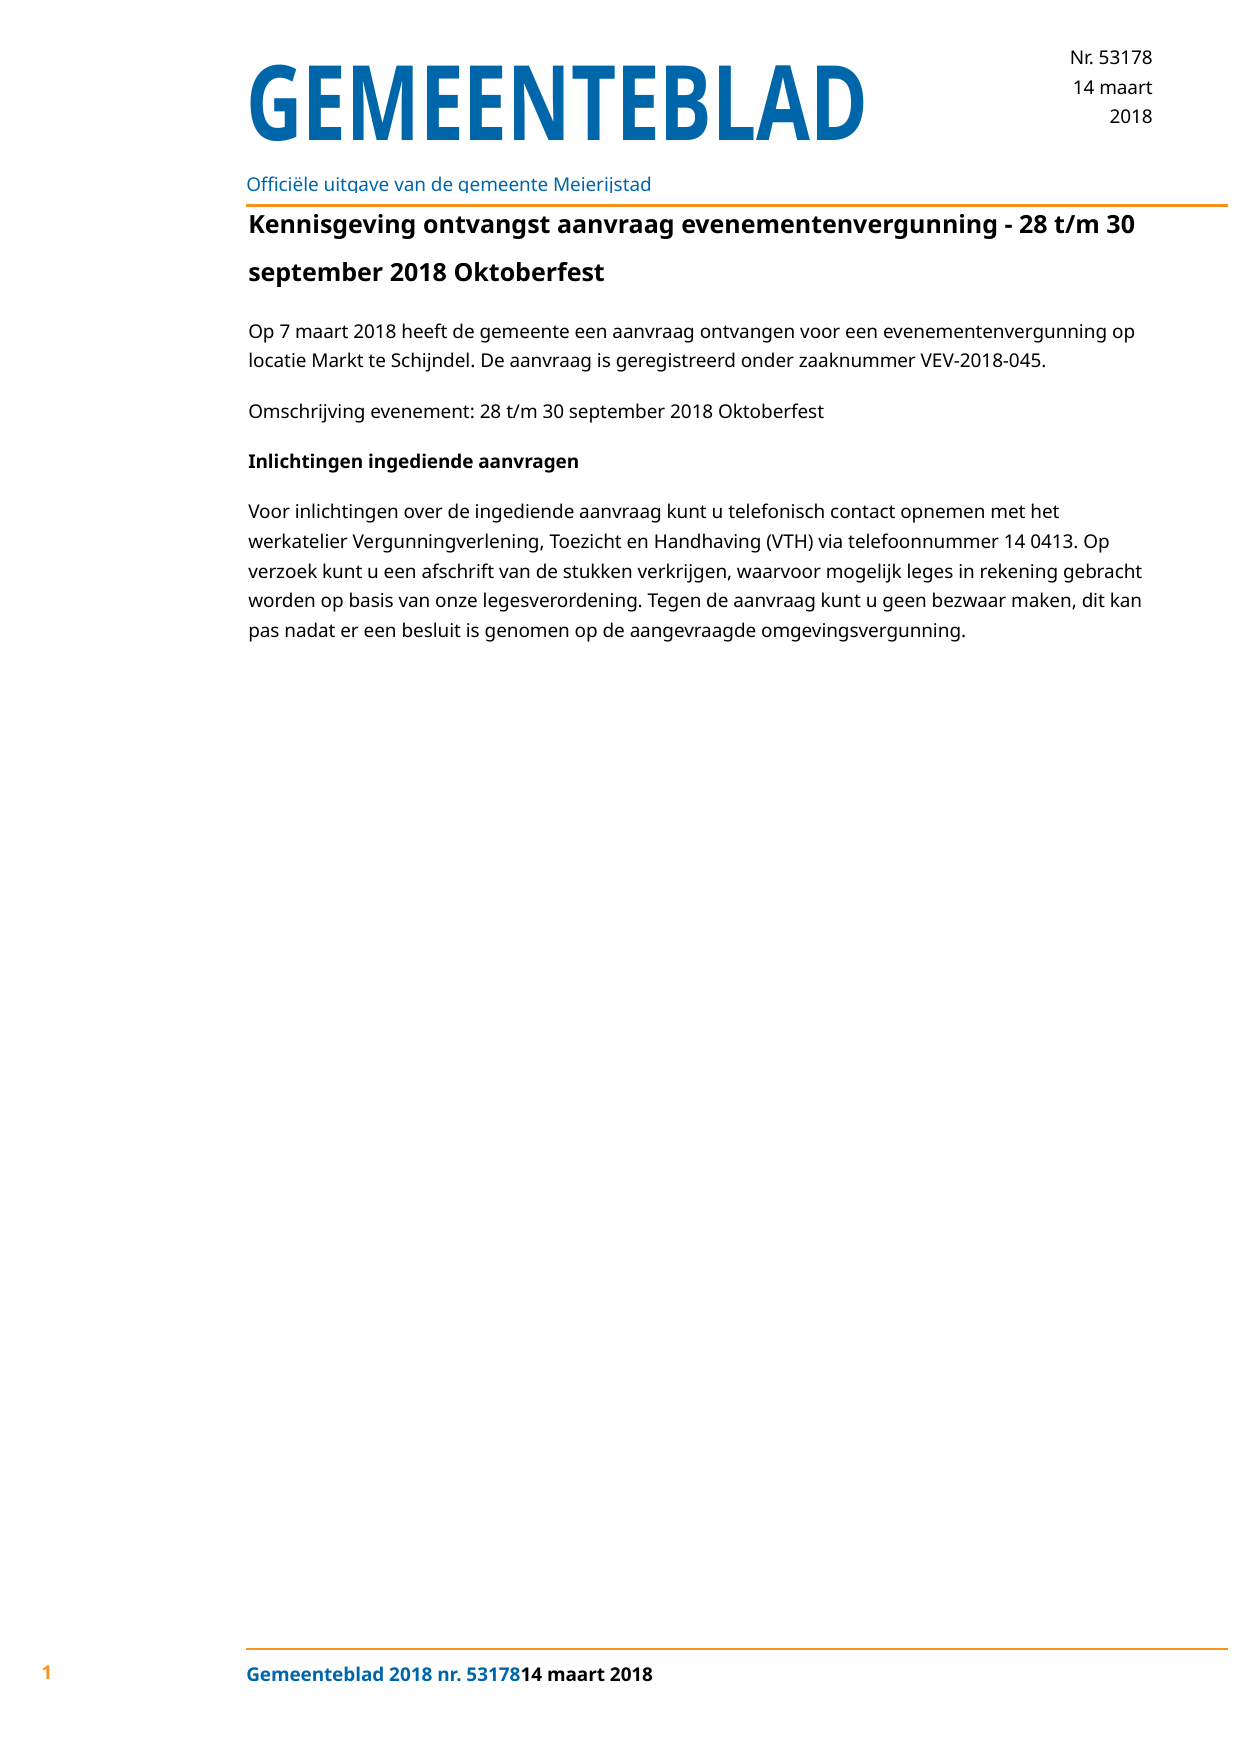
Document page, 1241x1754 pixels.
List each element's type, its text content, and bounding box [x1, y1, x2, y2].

text Kennisgeving ontvangst aanvraag evenementenvergunning - 28 t/m 30 september 2018 Oktoberfest [248, 207, 1152, 288]
text Voor inlichtingen over de ingediende aanvraag kunt u telefonisch contact opnemen met het werkatelier Vergunningverlening, Toezicht en Handhaving (VTH) via telefoonnummer 14 0413. Op verzoek kunt u een afschrift van de stukken verkrijgen, waarvoor mogelijk leges in rekening gebracht worden op basis van onze legesverordening. Tegen de aanvraag kunt u geen bezwaar maken, dit kan pas nadat er een besluit is genomen op de aangevraagde omgevingsvergunning. [248, 499, 1152, 643]
picture [41, 47, 231, 172]
text Op 7 maart 2018 heeft de gemeente een aanvraag ontvangen voor een evenementenvergunning op locatie Markt te Schijndel. De aanvraag is geregistreerd onder zaaknummer VEV-2018-045. [248, 318, 1152, 373]
text Inlichtingen ingediende aanvragen [248, 448, 1152, 474]
text Omschrijving evenement: 28 t/m 30 september 2018 Oktoberfest [248, 398, 1152, 424]
